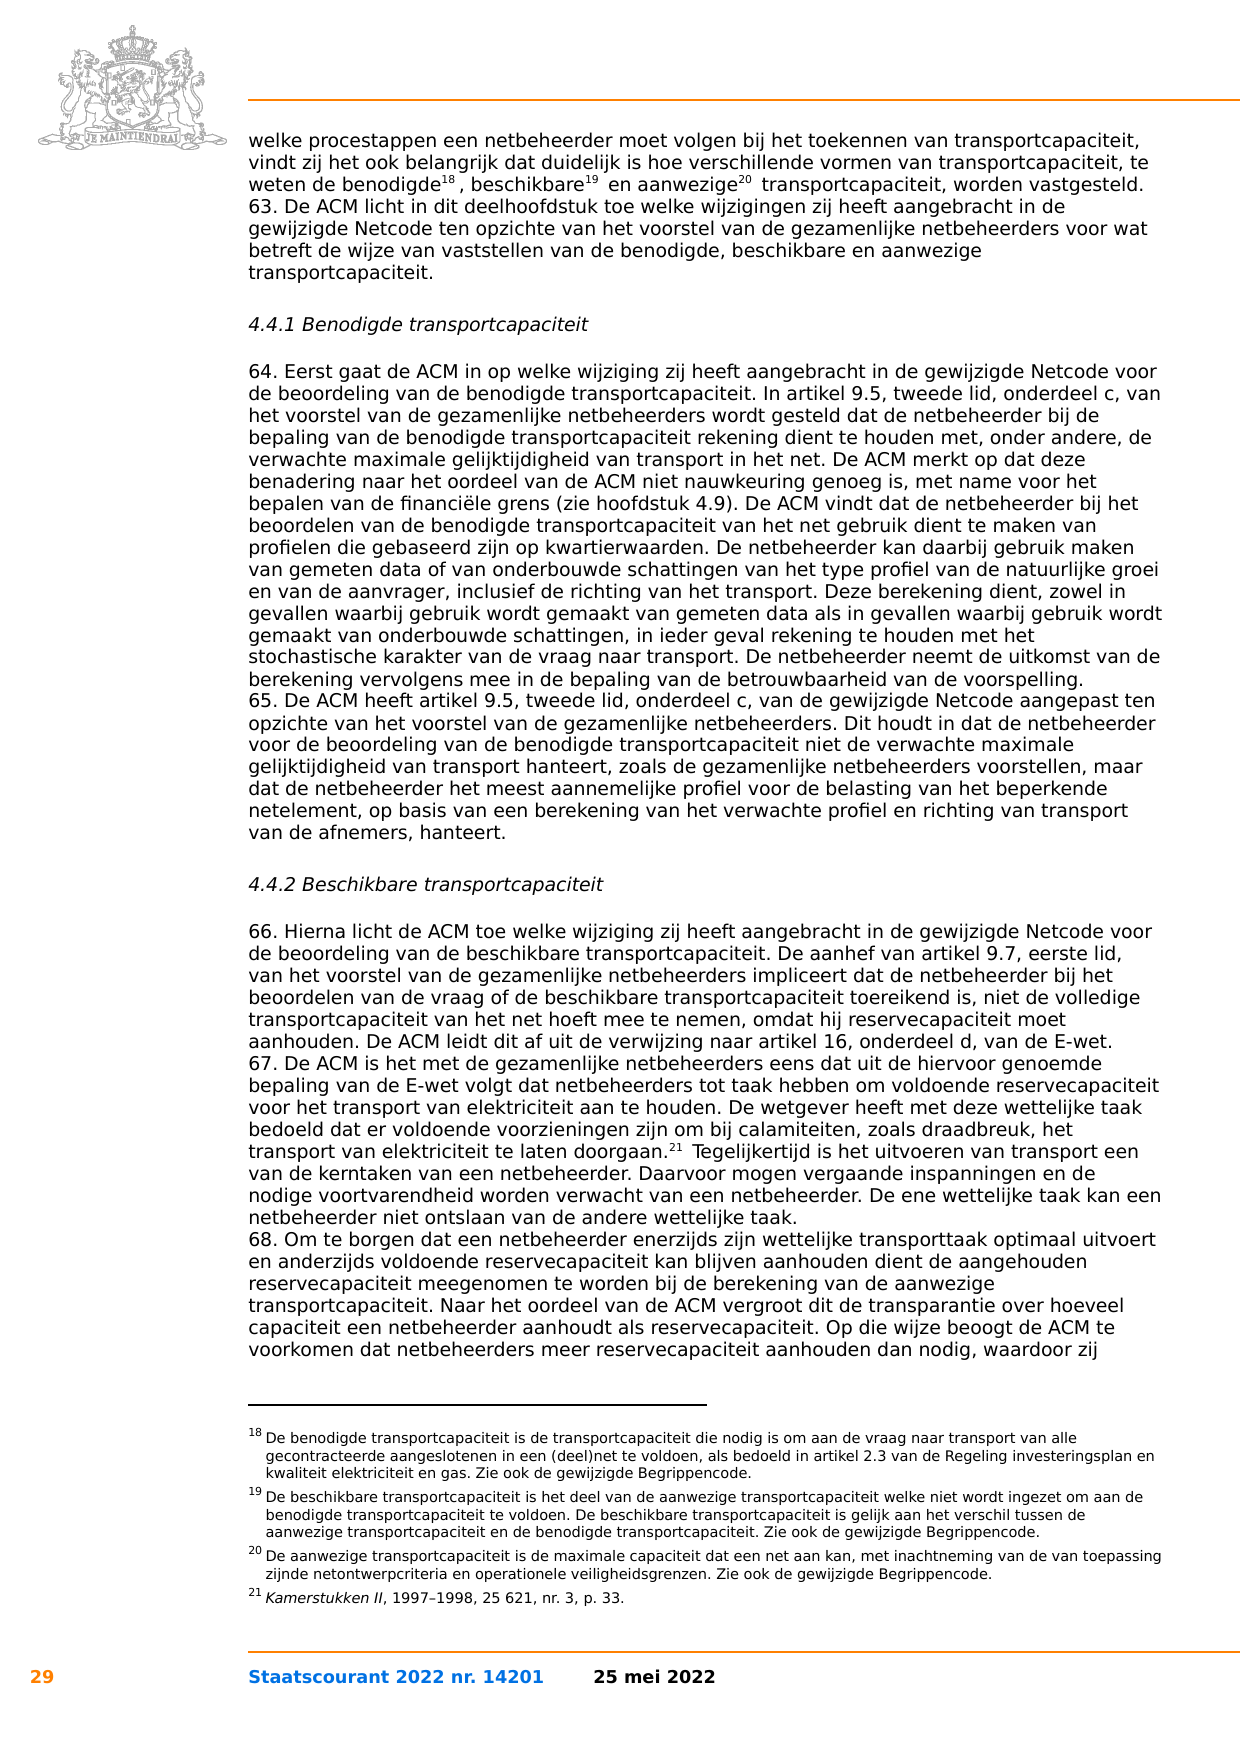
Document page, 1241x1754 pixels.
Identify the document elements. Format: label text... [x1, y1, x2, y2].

text De benodigde transportcapaciteit is de transportcapaciteit die nodig is om aan de vraag naar transport van alle gecontracteerde aangeslotenen in een (deel)net te voldoen, als bedoeld in artikel 2.3 van de Regeling investeringsplan en kwaliteit elektriciteit en gas. Zie ook de gewijzigde Begrippencode. [248, 1426, 1163, 1482]
text De beschikbare transportcapaciteit is het deel van de aanwezige transportcapaciteit welke niet wordt ingezet om aan de benodigde transportcapaciteit te voldoen. De beschikbare transportcapaciteit is gelijk aan het verschil tussen de aanwezige transportcapaciteit en de benodigde transportcapaciteit. Zie ook de gewijzigde Begrippencode. [248, 1485, 1163, 1541]
text 65. De ACM heeft artikel 9.5, tweede lid, onderdeel c, van de gewijzigde Netcode aangepast ten opzichte van het voorstel van de gezamenlijke netbeheerders. Dit houdt in dat de netbeheerder voor de beoordeling van de benodigde transportcapaciteit niet de verwachte maximale gelijktijdigheid van transport hanteert, zoals de gezamenlijke netbeheerders voorstellen, maar dat de netbeheerder het meest aannemelijke profiel voor de belasting van het beperkende netelement, op basis van een berekening van het verwachte profiel en richting van transport van de afnemers, hanteert. [248, 690, 1163, 844]
subtitle 4.4.2 Beschikbare transportcapaciteit [248, 874, 1163, 896]
text 66. Hierna licht de ACM toe welke wijziging zij heeft aangebracht in de gewijzigde Netcode voor de beoordeling van de beschikbare transportcapaciteit. De aanhef van artikel 9.7, eerste lid, van het voorstel van de gezamenlijke netbeheerders impliceert dat de netbeheerder bij het beoordelen van de vraag of de beschikbare transportcapaciteit toereikend is, niet de volledige transportcapaciteit van het net hoeft mee te nemen, omdat hij reservecapaciteit moet aanhouden. De ACM leidt dit af uit de verwijzing naar artikel 16, onderdeel d, van de E-wet. [248, 921, 1163, 1053]
text 64. Eerst gaat de ACM in op welke wijziging zij heeft aangebracht in de gewijzigde Netcode voor de beoordeling van de benodigde transportcapaciteit. In artikel 9.5, tweede lid, onderdeel c, van het voorstel van de gezamenlijke netbeheerders wordt gesteld dat de netbeheerder bij de bepaling van de benodigde transportcapaciteit rekening dient te houden met, onder andere, de verwachte maximale gelijktijdigheid van transport in het net. De ACM merkt op dat deze benadering naar het oordeel van de ACM niet nauwkeuring genoeg is, met name voor het bepalen van de financiële grens (zie hoofdstuk 4.9). De ACM vindt dat de netbeheerder bij het beoordelen van de benodigde transportcapaciteit van het net gebruik dient te maken van profielen die gebaseerd zijn op kwartierwaarden. De netbeheerder kan daarbij gebruik maken van gemeten data of van onderbouwde schattingen van het type profiel van de natuurlijke groei en van de aanvrager, inclusief de richting van het transport. Deze berekening dient, zowel in gevallen waarbij gebruik wordt gemaakt van gemeten data als in gevallen waarbij gebruik wordt gemaakt van onderbouwde schattingen, in ieder geval rekening te houden met het stochastische karakter van de vraag naar transport. De netbeheerder neemt de uitkomst van de berekening vervolgens mee in de bepaling van de betrouwbaarheid van de voorspelling. [248, 361, 1163, 690]
text 63. De ACM licht in dit deelhoofdstuk toe welke wijzigingen zij heeft aangebracht in de gewijzigde Netcode ten opzichte van het voorstel van de gezamenlijke netbeheerders voor wat betreft de wijze van vaststellen van de benodigde, beschikbare en aanwezige transportcapaciteit. [248, 196, 1163, 284]
text Kamerstukken II, 1997–1998, 25 621, nr. 3, p. 33. [248, 1586, 1163, 1608]
subtitle 4.4.1 Benodigde transportcapaciteit [248, 314, 1163, 336]
text welke procestappen een netbeheerder moet volgen bij het toekennen van transportcapaciteit, vindt zij het ook belangrijk dat duidelijk is hoe verschillende vormen van transportcapaciteit, te weten de benodigde, beschikbare en aanwezige transportcapaciteit, worden vastgesteld. [248, 130, 1163, 196]
text 67. De ACM is het met de gezamenlijke netbeheerders eens dat uit de hiervoor genoemde bepaling van de E-wet volgt dat netbeheerders tot taak hebben om voldoende reservecapaciteit voor het transport van elektriciteit aan te houden. De wetgever heeft met deze wettelijke taak bedoeld dat er voldoende voorzieningen zijn om bij calamiteiten, zoals draadbreuk, het transport van elektriciteit te laten doorgaan. Tegelijkertijd is het uitvoeren van transport een van de kerntaken van een netbeheerder. Daarvoor mogen vergaande inspanningen en de nodige voortvarendheid worden verwacht van een netbeheerder. De ene wettelijke taak kan een netbeheerder niet ontslaan van de andere wettelijke taak. [248, 1053, 1163, 1229]
picture [38, 25, 227, 150]
text 68. Om te borgen dat een netbeheerder enerzijds zijn wettelijke transporttaak optimaal uitvoert en anderzijds voldoende reservecapaciteit kan blijven aanhouden dient de aangehouden reservecapaciteit meegenomen te worden bij de berekening van de aanwezige transportcapaciteit. Naar het oordeel van de ACM vergroot dit de transparantie over hoeveel capaciteit een netbeheerder aanhoudt als reservecapaciteit. Op die wijze beoogt de ACM te voorkomen dat netbeheerders meer reservecapaciteit aanhouden dan nodig, waardoor zij [248, 1229, 1163, 1361]
text De aanwezige transportcapaciteit is de maximale capaciteit dat een net aan kan, met inachtneming van de van toepassing zijnde netontwerpcriteria en operationele veiligheidsgrenzen. Zie ook de gewijzigde Begrippencode. [248, 1544, 1163, 1583]
